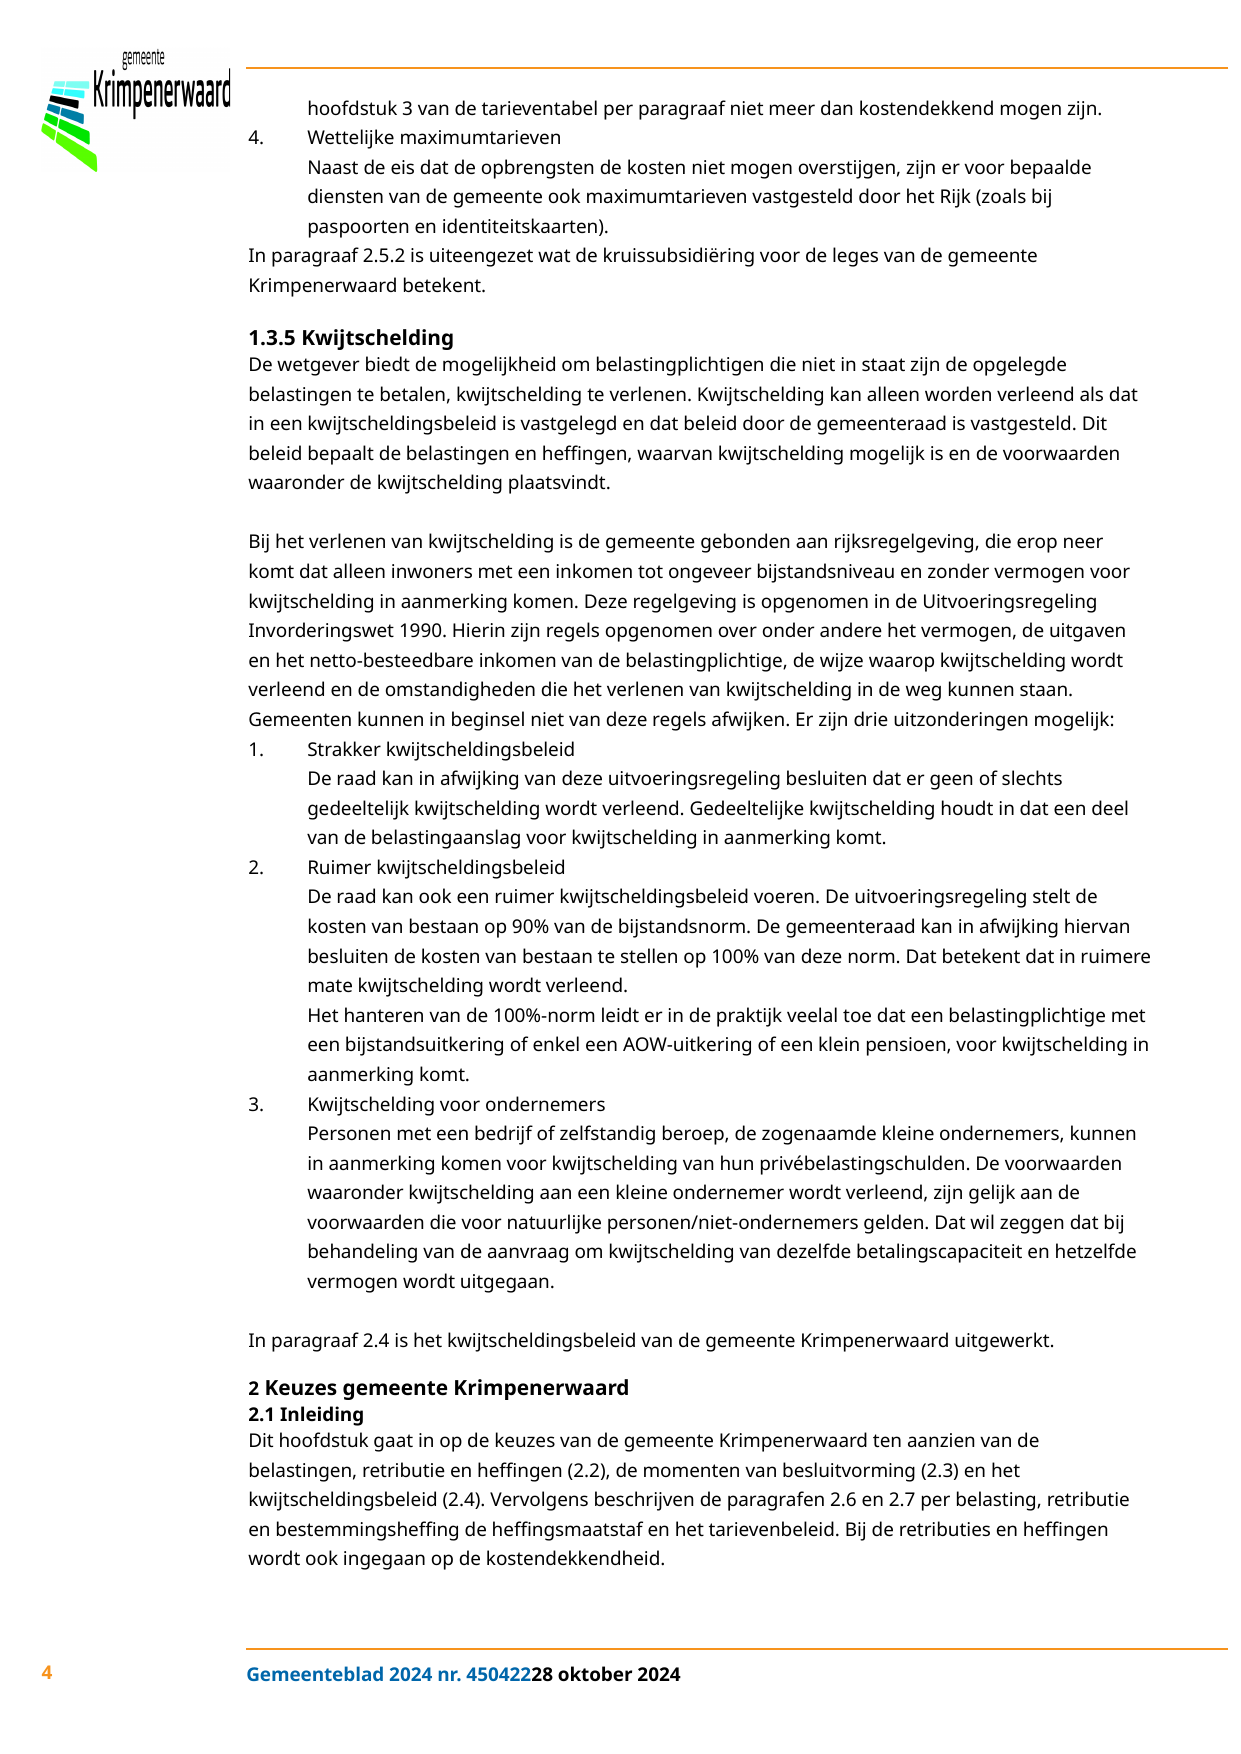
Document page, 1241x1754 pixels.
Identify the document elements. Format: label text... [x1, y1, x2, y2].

list Naast de eis dat de opbrengsten de kosten niet mogen overstijgen, zijn er voor bepaalde diensten van de gemeente ook maximumtarieven vastgesteld door het Rijk (zoals bij paspoorten en identiteitskaarten). [248, 154, 1152, 239]
list De raad kan ook een ruimer kwijtscheldingsbeleid voeren. De uitvoeringsregeling stelt de kosten van bestaan op 90% van de bijstandsnorm. De gemeenteraad kan in afwijking hiervan besluiten de kosten van bestaan te stellen op 100% van deze norm. Dat betekent dat in ruimere mate kwijtschelding wordt verleend. [248, 884, 1152, 998]
text 1.3.5 Kwijtschelding [248, 323, 1152, 351]
list hoofdstuk 3 van de tarieventabel per paragraaf niet meer dan kostendekkend mogen zijn. [248, 95, 1152, 121]
list Ruimer kwijtscheldingsbeleid [248, 854, 1152, 880]
list Strakker kwijtscheldingsbeleid [248, 736, 1152, 761]
list Kwijtschelding voor ondernemers [248, 1091, 1152, 1116]
list De raad kan in afwijking van deze uitvoeringsregeling besluiten dat er geen of slechts gedeeltelijk kwijtschelding wordt verleend. Gedeeltelijke kwijtschelding houdt in dat een deel van de belastingaanslag voor kwijtschelding in aanmerking komt. [248, 765, 1152, 850]
picture [41, 47, 231, 172]
text In paragraaf 2.5.2 is uiteengezet wat de kruissubsidiëring voor de leges van de gemeente Krimpenerwaard betekent. [248, 243, 1152, 298]
text Dit hoofdstuk gaat in op de keuzes van de gemeente Krimpenerwaard ten aanzien van de belastingen, retributie en heffingen (2.2), de momenten van besluitvorming (2.3) en het kwijtscheldingsbeleid (2.4). Vervolgens beschrijven de paragrafen 2.6 en 2.7 per belasting, retributie en bestemmingsheffing de heffingsmaatstaf en het tarievenbeleid. Bij de retributies en heffingen wordt ook ingegaan op de kostendekkendheid. [248, 1427, 1152, 1571]
list Het hanteren van de 100%-norm leidt er in de praktijk veelal toe dat een belastingplichtige met een bijstandsuitkering of enkel een AOW-uitkering of een klein pensioen, voor kwijtschelding in aanmerking komt. [248, 1002, 1152, 1087]
list Wettelijke maximumtarieven [248, 124, 1152, 150]
text 2 Keuzes gemeente Krimpenerwaard [248, 1373, 1152, 1401]
list Personen met een bedrijf of zelfstandig beroep, de zogenaamde kleine ondernemers, kunnen in aanmerking komen voor kwijtschelding van hun privébelastingschulden. De voorwaarden waaronder kwijtschelding aan een kleine ondernemer wordt verleend, zijn gelijk aan de voorwaarden die voor natuurlijke personen/niet-ondernemers gelden. Dat wil zeggen dat bij behandeling van de aanvraag om kwijtschelding van dezelfde betalingscapaciteit en hetzelfde vermogen wordt uitgegaan. [248, 1120, 1152, 1294]
text 2.1 Inleiding [248, 1401, 1152, 1427]
text In paragraaf 2.4 is het kwijtscheldingsbeleid van de gemeente Krimpenerwaard uitgewerkt. [248, 1327, 1152, 1353]
text De wetgever biedt de mogelijkheid om belastingplichtigen die niet in staat zijn de opgelegde belastingen te betalen, kwijtschelding te verlenen. Kwijtschelding kan alleen worden verleend als dat in een kwijtscheldingsbeleid is vastgelegd en dat beleid door de gemeenteraad is vastgesteld. Dit beleid bepaalt de belastingen en heffingen, waarvan kwijtschelding mogelijk is en de voorwaarden waaronder de kwijtschelding plaatsvindt. [248, 351, 1152, 495]
text Bij het verlenen van kwijtschelding is de gemeente gebonden aan rijksregelgeving, die erop neer komt dat alleen inwoners met een inkomen tot ongeveer bijstandsniveau en zonder vermogen voor kwijtschelding in aanmerking komen. Deze regelgeving is opgenomen in de Uitvoeringsregeling Invorderingswet 1990. Hierin zijn regels opgenomen over onder andere het vermogen, de uitgaven en het netto-besteedbare inkomen van de belastingplichtige, de wijze waarop kwijtschelding wordt verleend en de omstandigheden die het verlenen van kwijtschelding in de weg kunnen staan. Gemeenten kunnen in beginsel niet van deze regels afwijken. Er zijn drie uitzonderingen mogelijk: [248, 529, 1152, 732]
